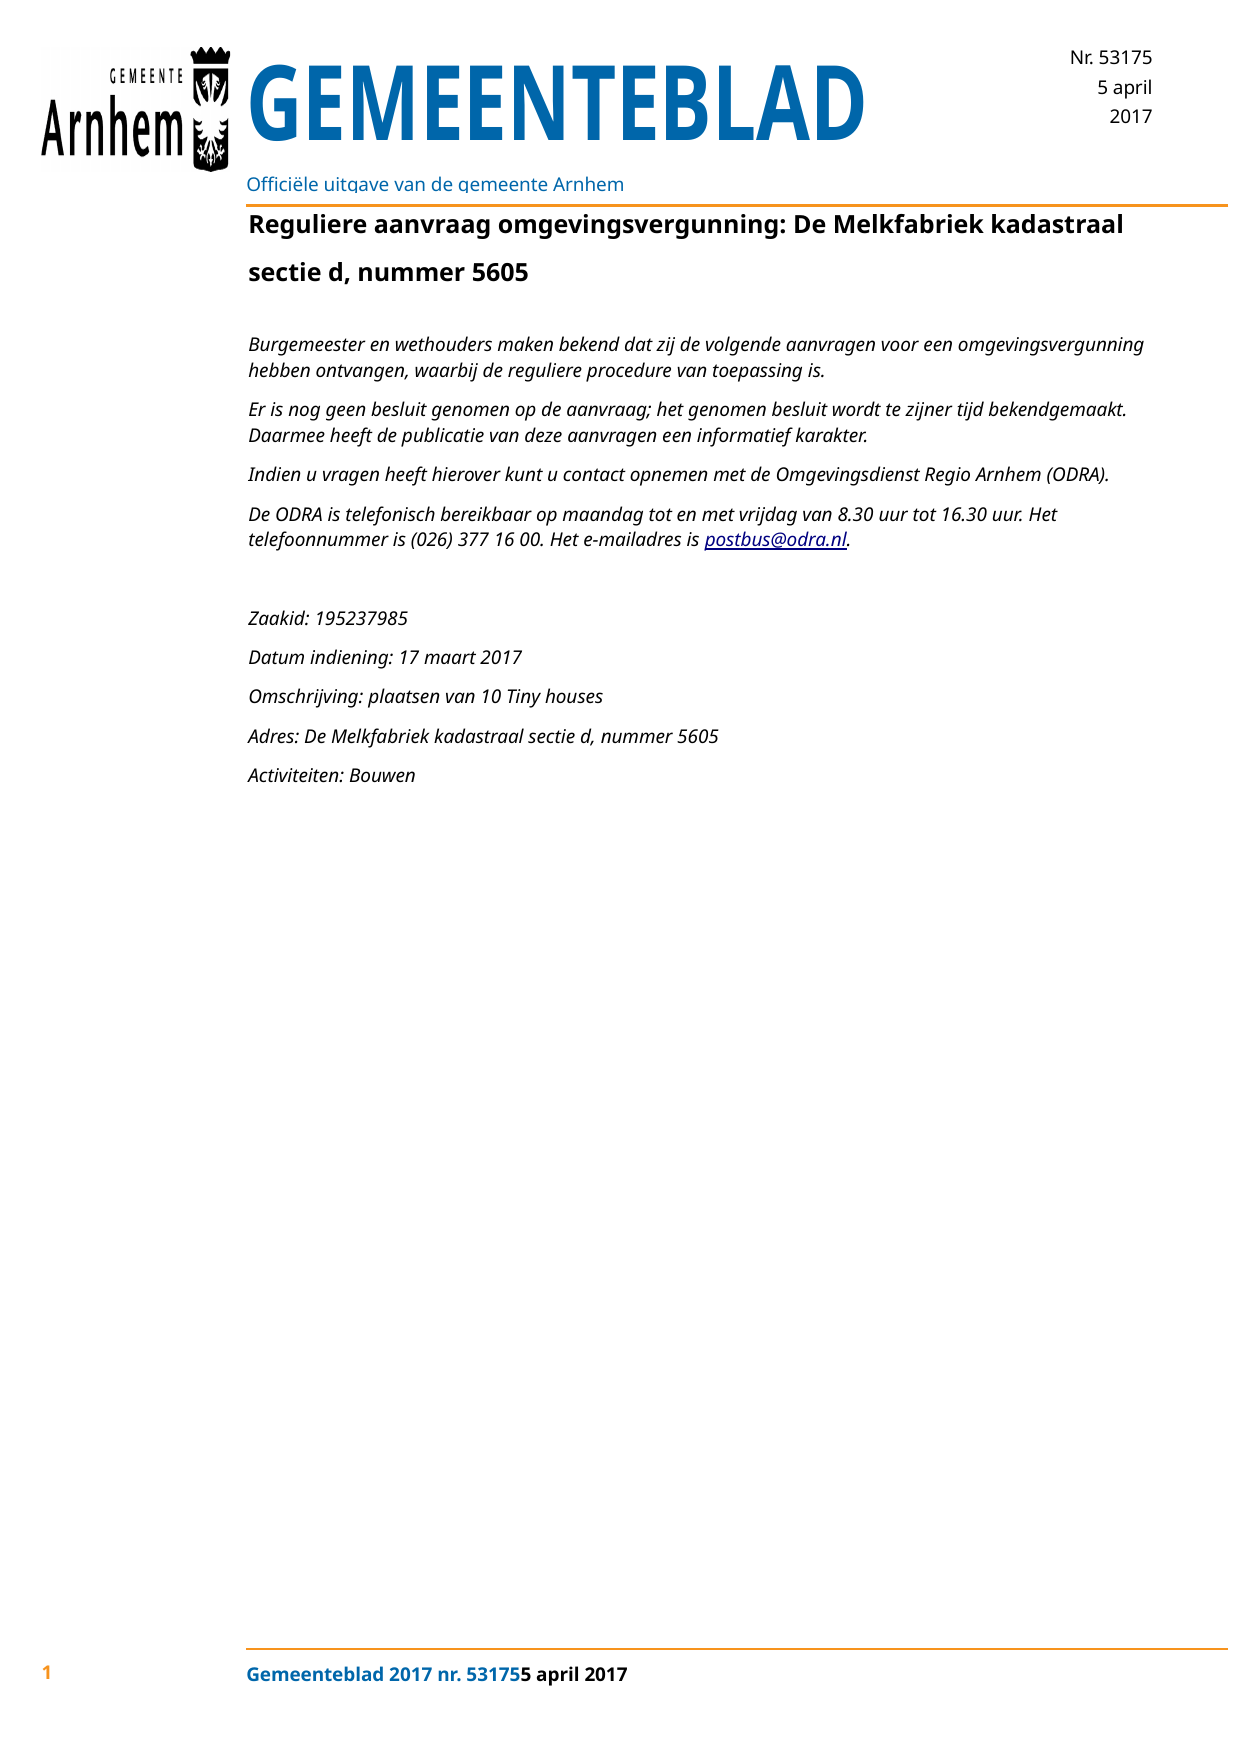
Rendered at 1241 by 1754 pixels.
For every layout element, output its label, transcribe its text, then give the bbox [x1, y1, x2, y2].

text Activiteiten: Bouwen [248, 762, 1152, 788]
text Indien u vragen heeft hierover kunt u contact opnemen met de Omgevingsdienst Regio Arnhem (ODRA). [248, 461, 1152, 487]
picture [41, 47, 231, 172]
text Reguliere aanvraag omgevingsvergunning: De Melkfabriek kadastraal sectie d, nummer 5605 [248, 207, 1152, 288]
text Zaakid: 195237985 [248, 605, 1152, 631]
text Er is nog geen besluit genomen op de aanvraag; het genomen besluit wordt te zijner tijd bekendgemaakt. Daarmee heeft de publicatie van deze aanvragen een informatief karakter. [248, 396, 1152, 448]
text Burgemeester en wethouders maken bekend dat zij de volgende aanvragen voor een omgevingsvergunning hebben ontvangen, waarbij de reguliere procedure van toepassing is. [248, 331, 1152, 383]
text Adres: De Melkfabriek kadastraal sectie d, nummer 5605 [248, 723, 1152, 748]
text Omschrijving: plaatsen van 10 Tiny houses [248, 683, 1152, 709]
text Datum indiening: 17 maart 2017 [248, 644, 1152, 670]
text De ODRA is telefonisch bereikbaar op maandag tot en met vrijdag van 8.30 uur tot 16.30 uur. Het telefoonnummer is (026) 377 16 00. Het e-mailadres is postbus@odra.nl. [248, 501, 1152, 552]
